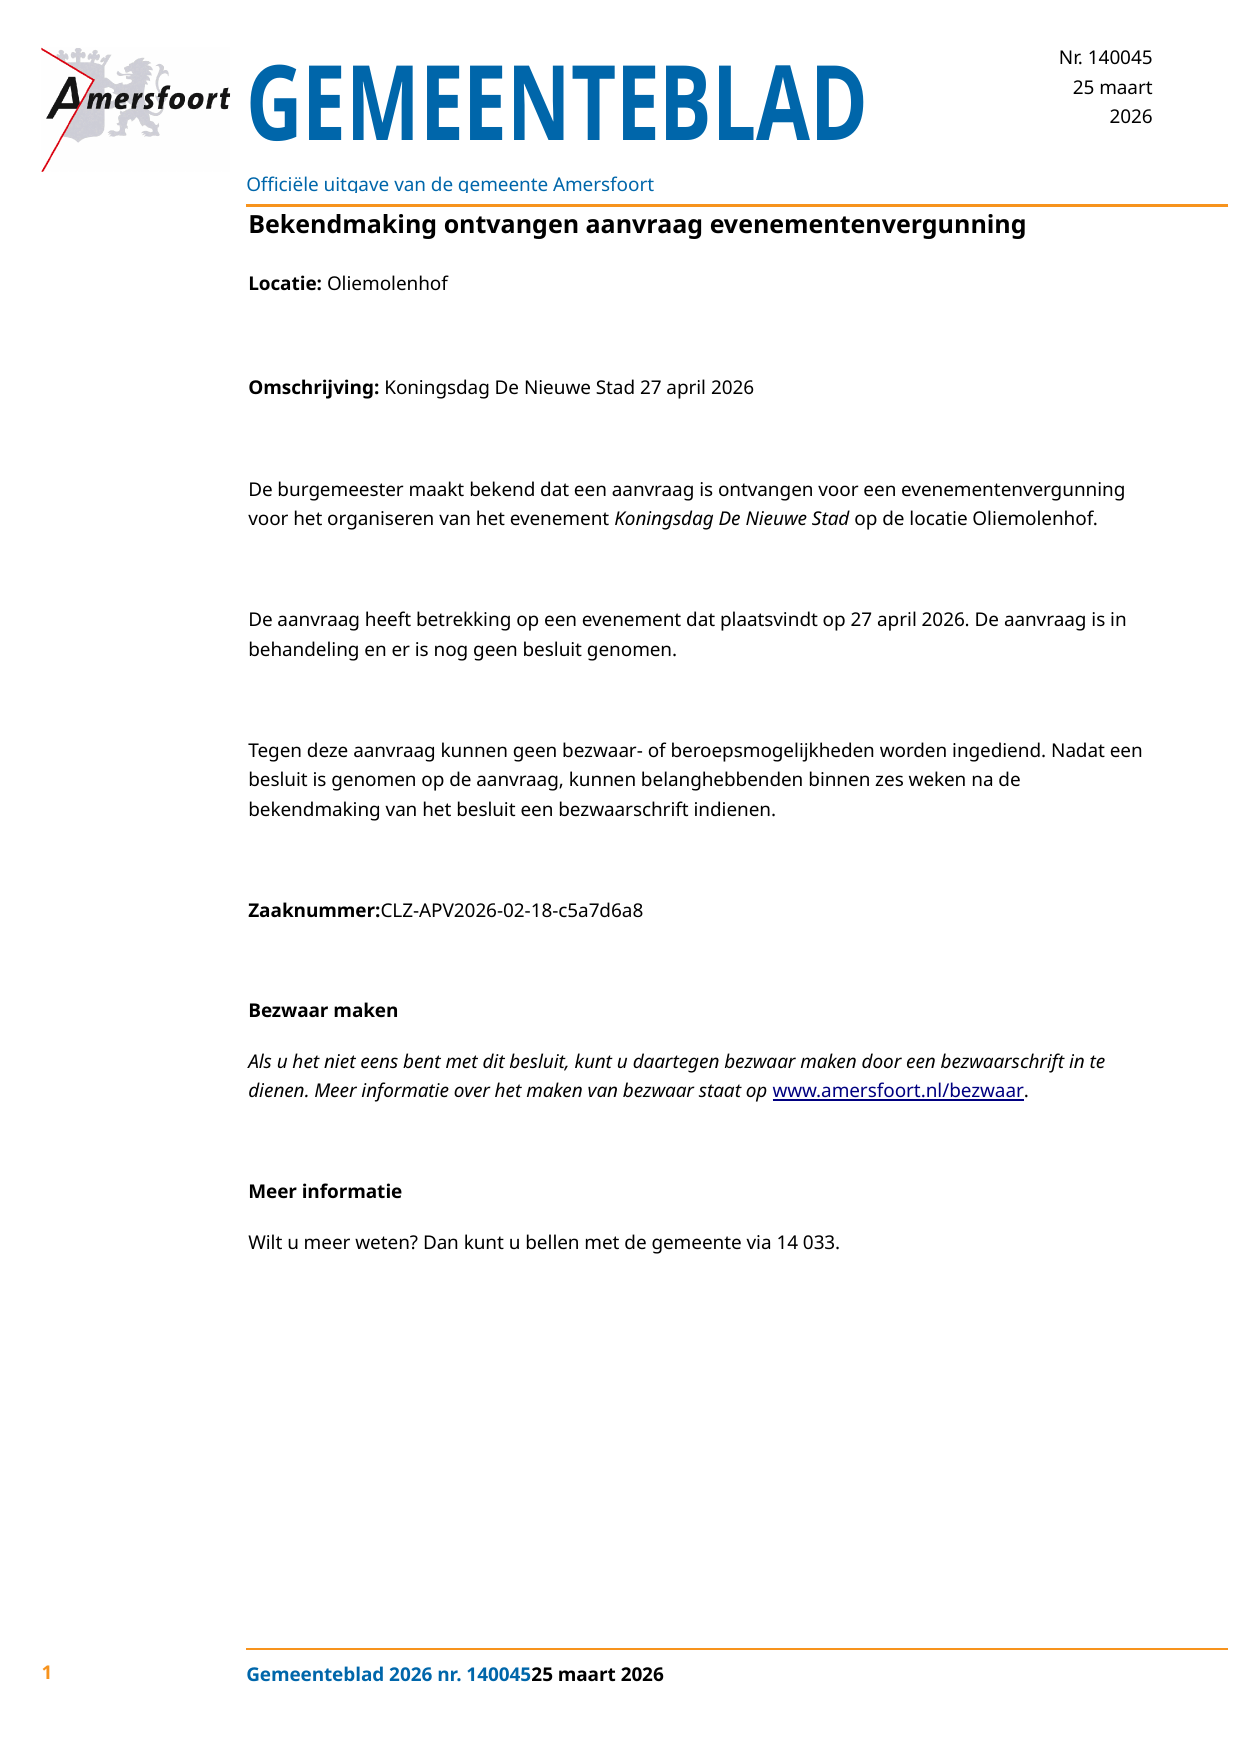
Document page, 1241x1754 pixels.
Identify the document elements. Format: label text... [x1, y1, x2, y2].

text Locatie: Oliemolenhof [248, 270, 1152, 296]
text Zaaknummer:CLZ-APV2026-02-18-c5a7d6a8 [248, 897, 1152, 922]
text Bezwaar maken [248, 998, 1152, 1023]
text Meer informatie [248, 1178, 1152, 1204]
text Tegen deze aanvraag kunnen geen bezwaar- of beroepsmogelijkheden worden ingediend. Nadat een besluit is genomen op de aanvraag, kunnen belanghebbenden binnen zes weken na de bekendmaking van het besluit een bezwaarschrift indienen. [248, 737, 1152, 822]
text De aanvraag heeft betrekking op een evenement dat plaatsvindt op 27 april 2026. De aanvraag is in behandeling en er is nog geen besluit genomen. [248, 606, 1152, 662]
picture [41, 47, 231, 172]
text ﻿Omschrijving: Koningsdag De Nieuwe Stad 27 april 2026 [248, 371, 1152, 400]
text Als u het niet eens bent met dit besluit, kunt u daartegen bezwaar maken door een bezwaarschrift in te dienen. Meer informatie over het maken van bezwaar staat op www.amersfoort.nl/bezwaar. [248, 1048, 1152, 1103]
text Bekendmaking ontvangen aanvraag evenementenvergunning [248, 207, 1152, 241]
text Wilt u meer weten? Dan kunt u bellen met de gemeente via 14 033. [248, 1229, 1152, 1254]
text De burgemeester maakt bekend dat een aanvraag is ontvangen voor een evenementenvergunning voor het organiseren van het evenement Koningsdag De Nieuwe Stad op de locatie Oliemolenhof. [248, 476, 1152, 531]
